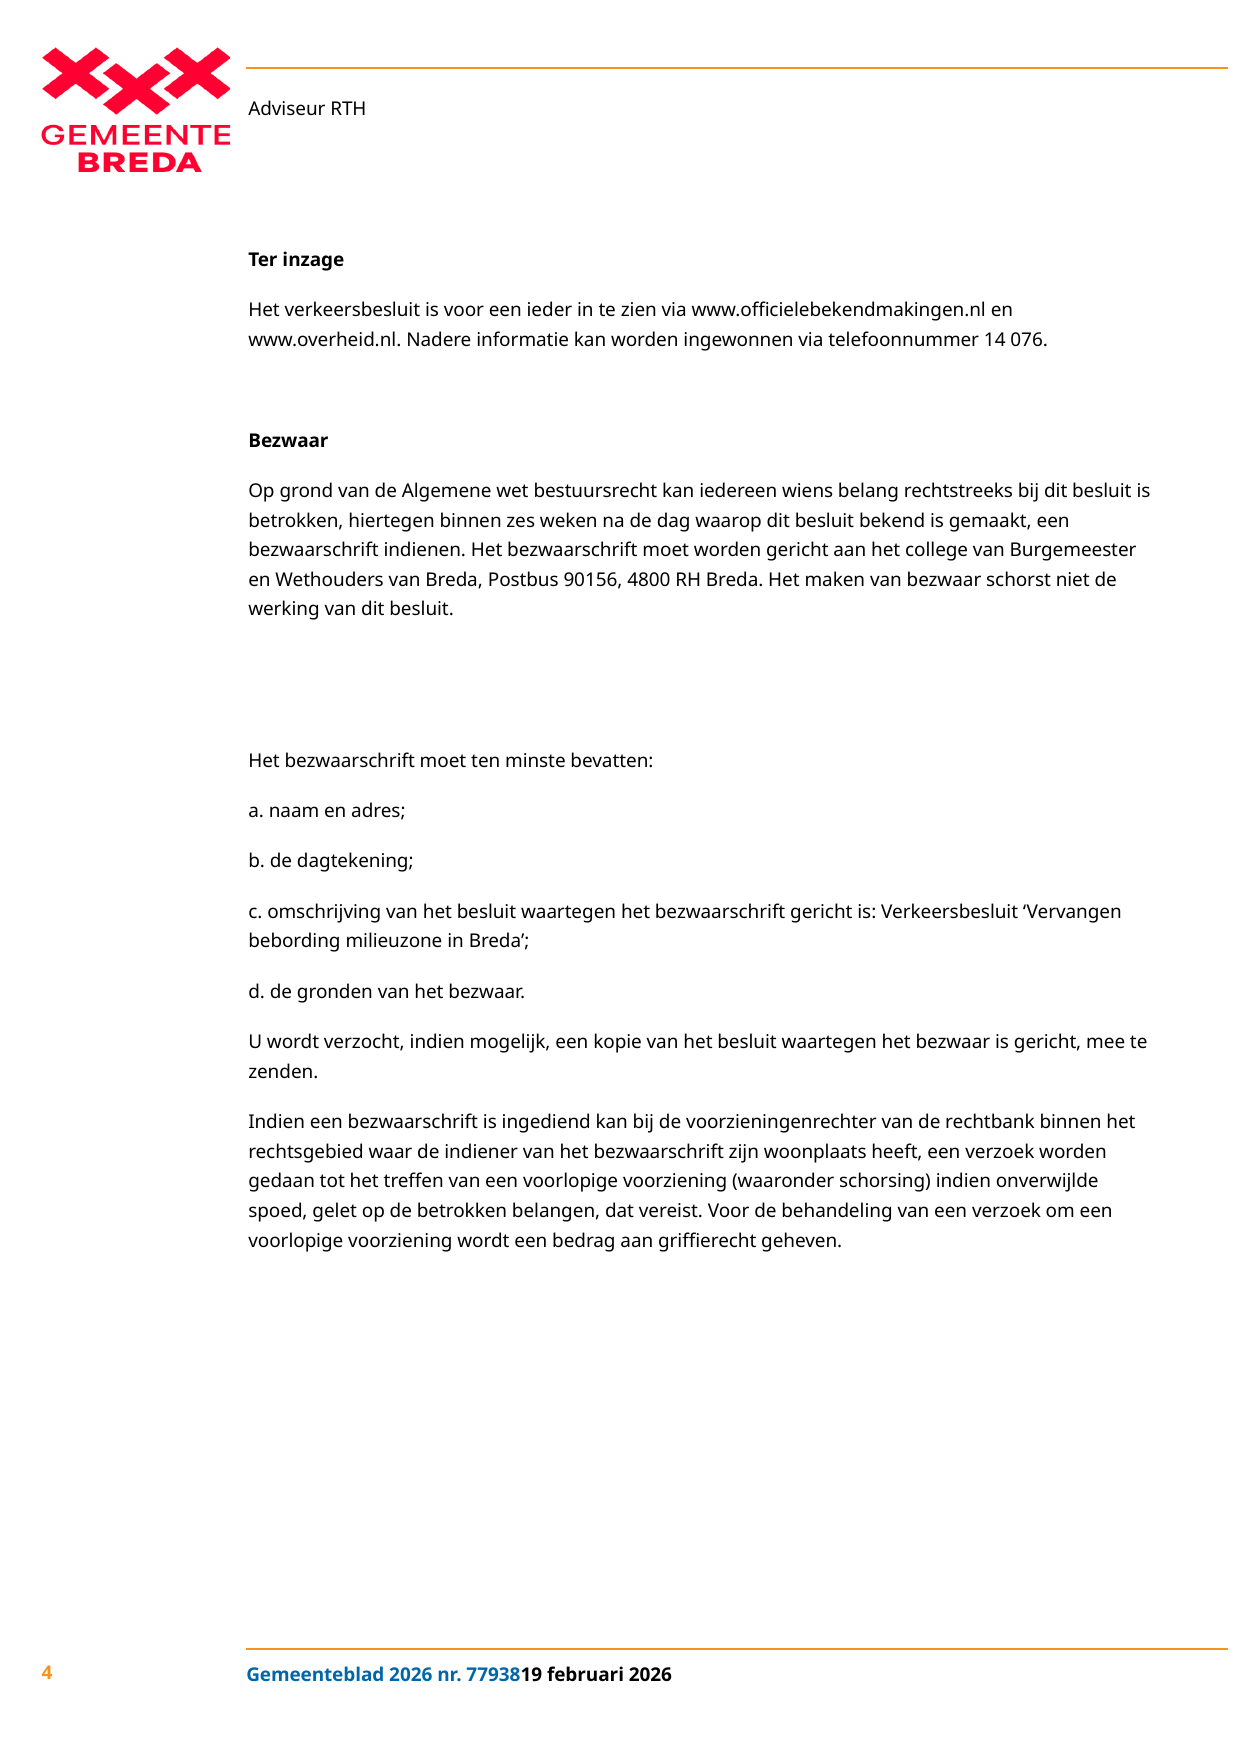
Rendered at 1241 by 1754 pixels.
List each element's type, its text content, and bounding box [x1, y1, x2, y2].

text Het bezwaarschrift moet ten minste bevatten: [248, 747, 1152, 773]
text U wordt verzocht, indien mogelijk, een kopie van het besluit waartegen het bezwaar is gericht, mee te zenden. [248, 1028, 1152, 1084]
picture [41, 47, 231, 172]
text Ter inzage [248, 246, 1152, 272]
text c. omschrijving van het besluit waartegen het bezwaarschrift gericht is: Verkeersbesluit ‘Vervangen bebording milieuzone in Breda’; [248, 898, 1152, 953]
text a. naam en adres; [248, 797, 1152, 823]
text d. de gronden van het bezwaar. [248, 978, 1152, 1004]
text b. de dagtekening; [248, 848, 1152, 873]
text Adviseur RTH [248, 95, 1152, 121]
text Bezwaar [248, 427, 1152, 453]
text Het verkeersbesluit is voor een ieder in te zien via www.officielebekendmakingen.nl en www.overheid.nl. Nadere informatie kan worden ingewonnen via telefoonnummer 14 076. [248, 296, 1152, 352]
text Indien een bezwaarschrift is ingediend kan bij de voorzieningenrechter van de rechtbank binnen het rechtsgebied waar de indiener van het bezwaarschrift zijn woonplaats heeft, een verzoek worden gedaan tot het treffen van een voorlopige voorziening (waaronder schorsing) indien onverwijlde spoed, gelet op de betrokken belangen, dat vereist. Voor de behandeling van een verzoek om een voorlopige voorziening wordt een bedrag aan griffierecht geheven. [248, 1108, 1152, 1253]
text Op grond van de Algemene wet bestuursrecht kan iedereen wiens belang rechtstreeks bij dit besluit is betrokken, hiertegen binnen zes weken na de dag waarop dit besluit bekend is gemaakt, een bezwaarschrift indienen. Het bezwaarschrift moet worden gericht aan het college van Burgemeester en Wethouders van Breda, Postbus 90156, 4800 RH Breda. Het maken van bezwaar schorst niet de werking van dit besluit. [248, 477, 1152, 621]
